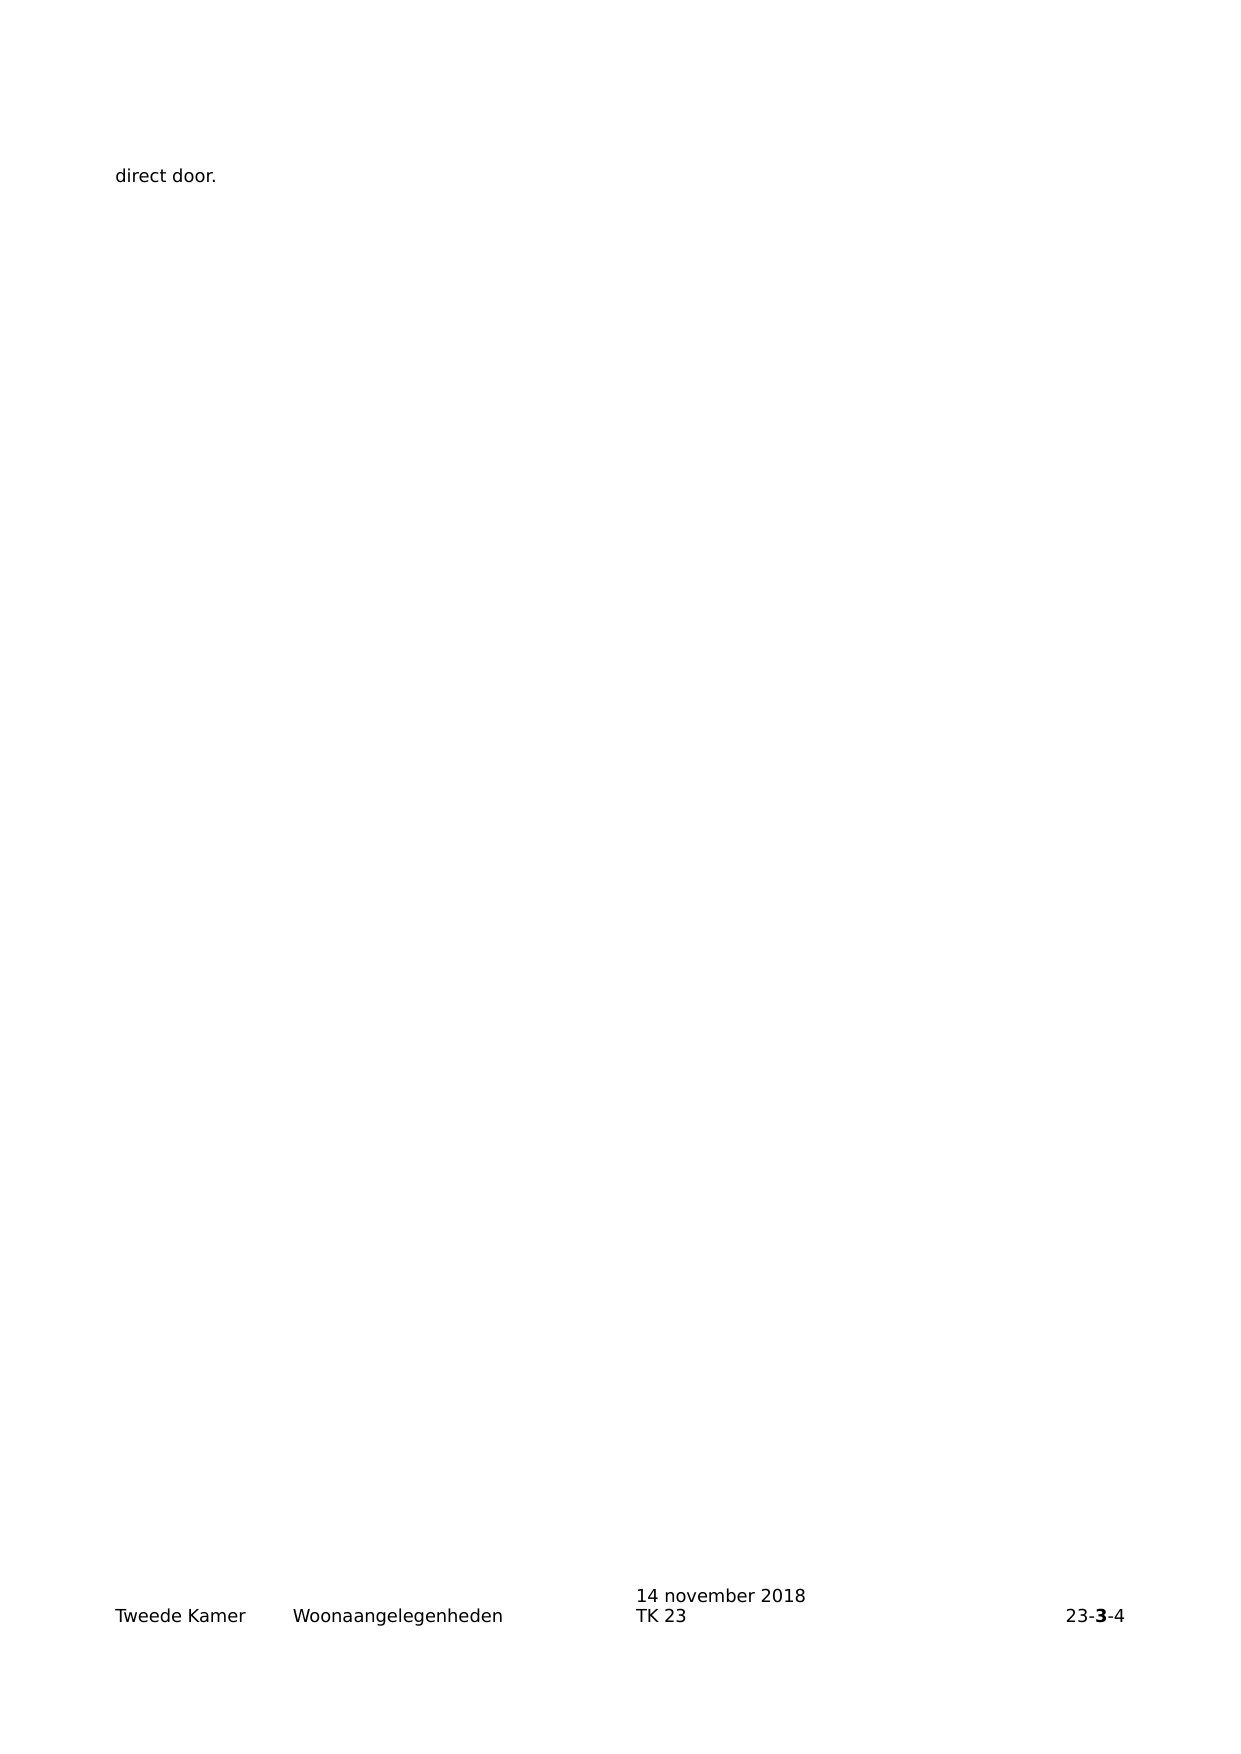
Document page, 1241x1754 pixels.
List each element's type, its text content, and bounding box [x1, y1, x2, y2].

text direct door. [115, 165, 605, 186]
